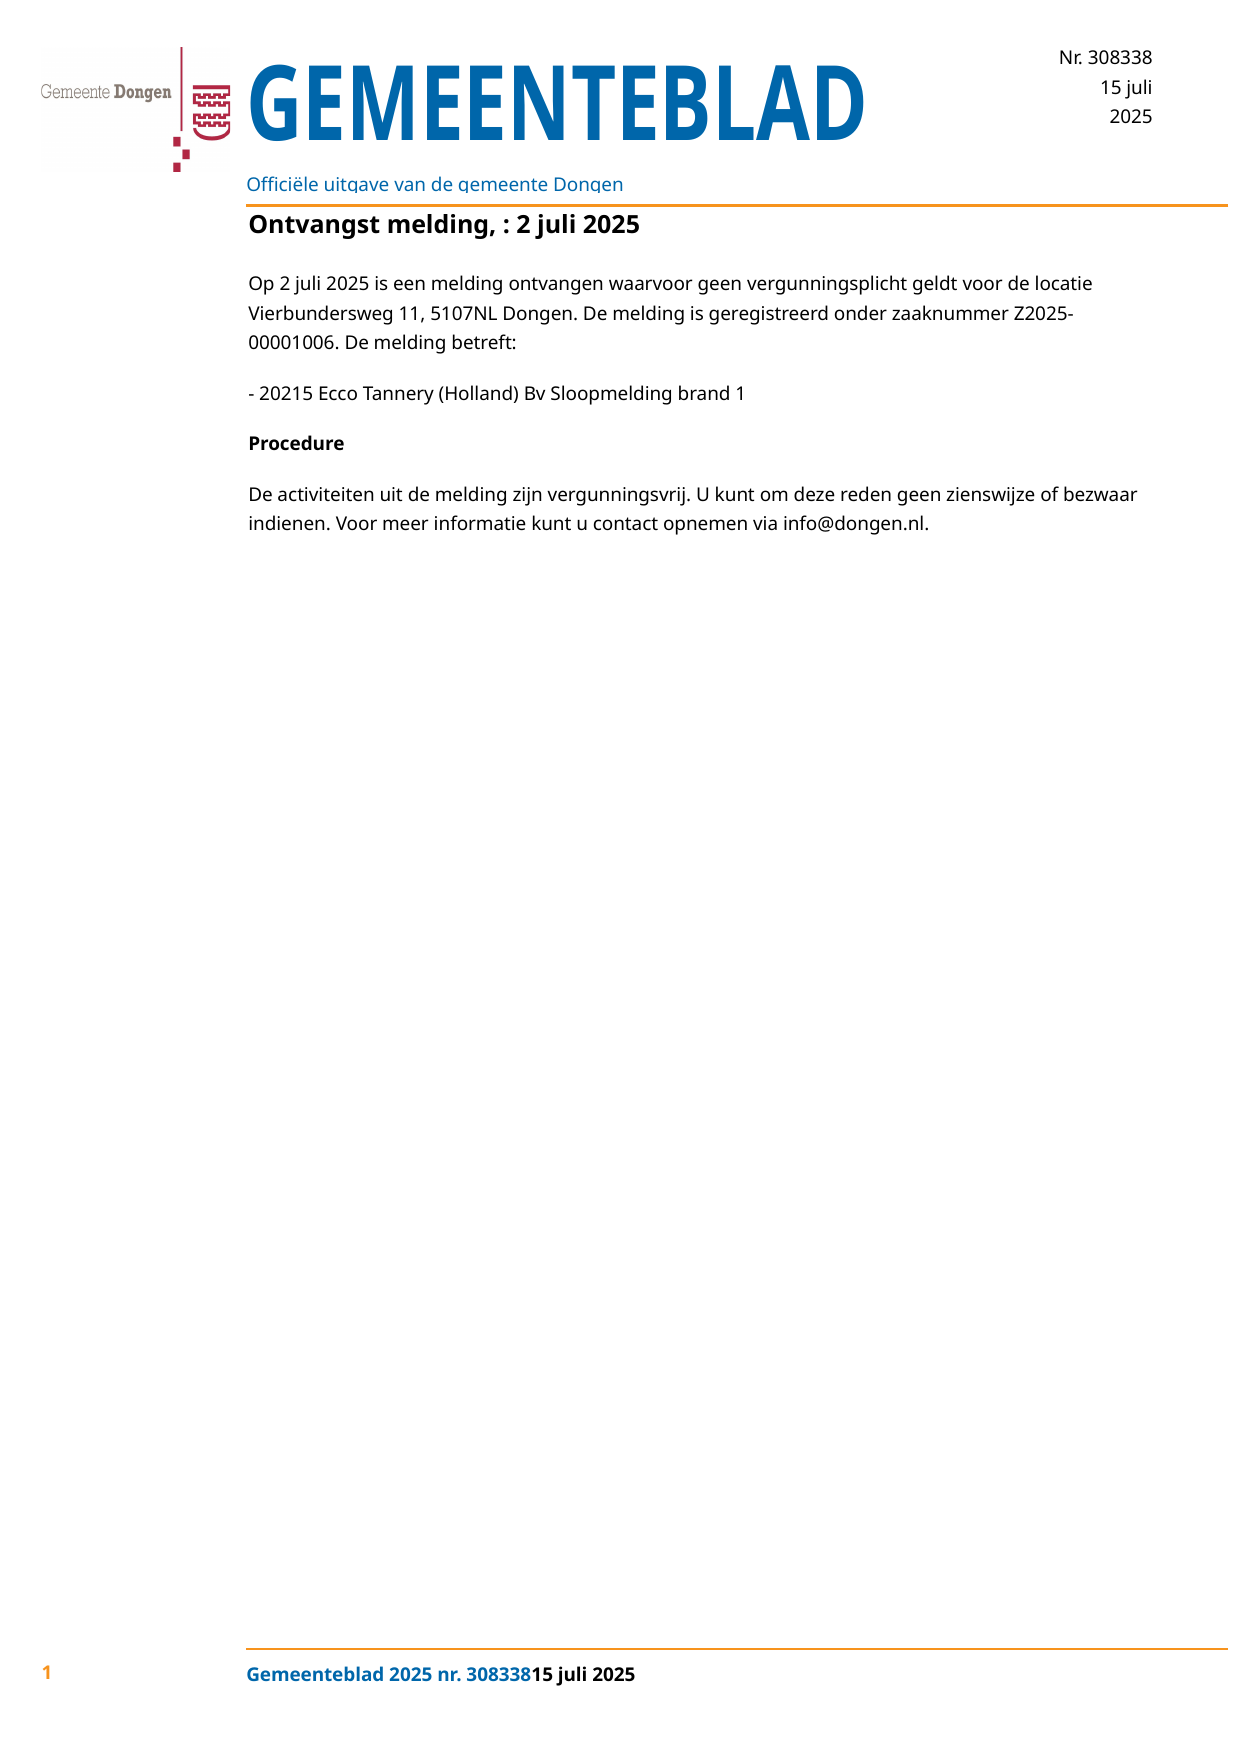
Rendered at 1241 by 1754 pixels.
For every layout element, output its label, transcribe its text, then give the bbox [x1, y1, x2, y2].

picture [41, 47, 231, 172]
text Op 2 juli 2025 is een melding ontvangen waarvoor geen vergunningsplicht geldt voor de locatie Vierbundersweg 11, 5107NL Dongen. De melding is geregistreerd onder zaaknummer Z2025-00001006. De melding betreft: [248, 270, 1152, 355]
text Ontvangst melding, : 2 juli 2025 [248, 207, 1152, 241]
text - 20215 Ecco Tannery (Holland) Bv Sloopmelding brand 1 [248, 380, 1152, 406]
text Procedure [248, 430, 1152, 456]
text De activiteiten uit de melding zijn vergunningsvrij. U kunt om deze reden geen zienswijze of bezwaar indienen. Voor meer informatie kunt u contact opnemen via info@dongen.nl. [248, 481, 1152, 536]
